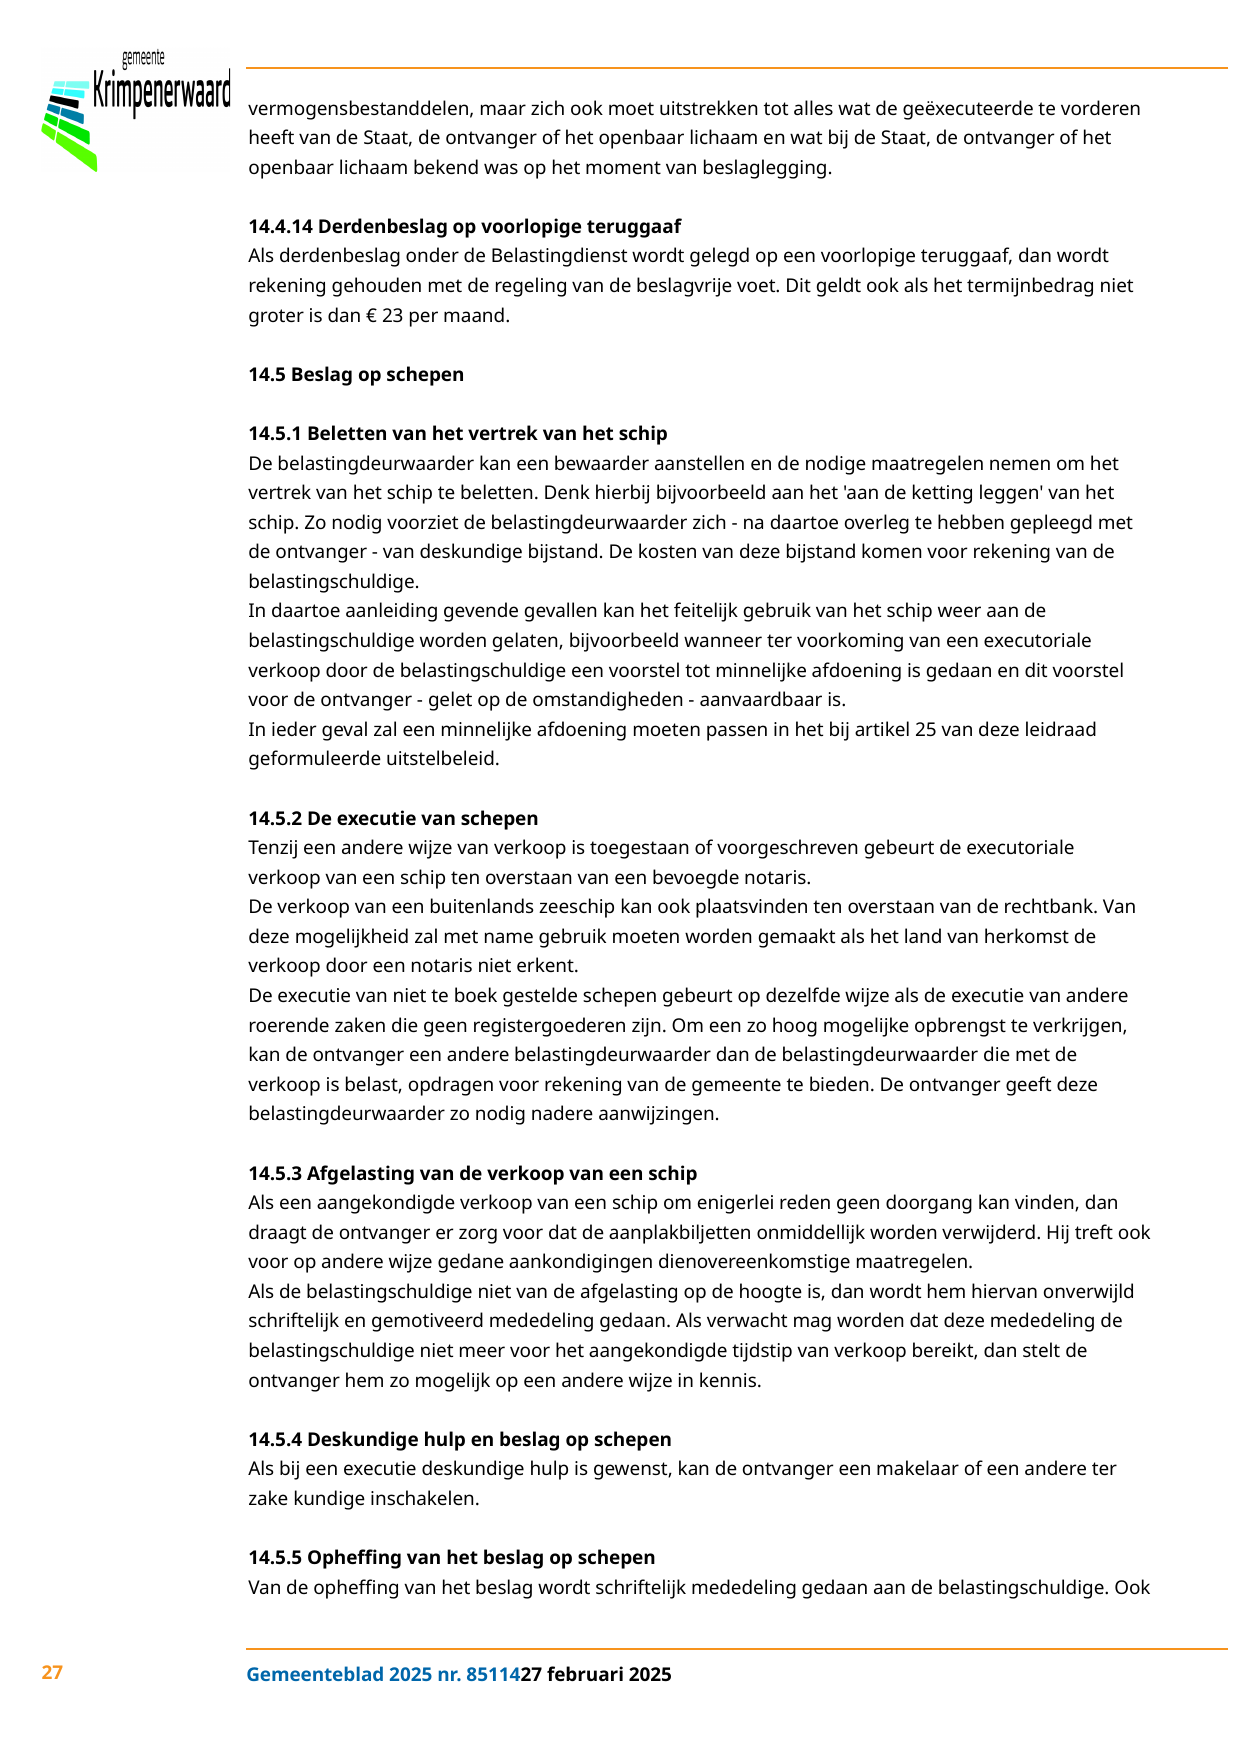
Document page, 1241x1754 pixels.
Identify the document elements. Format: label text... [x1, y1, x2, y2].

text In daartoe aanleiding gevende gevallen kan het feitelijk gebruik van het schip weer aan de belastingschuldige worden gelaten, bijvoorbeeld wanneer ter voorkoming van een executoriale verkoop door de belastingschuldige een voorstel tot minnelijke afdoening is gedaan en dit voorstel voor de ontvanger - gelet op de omstandigheden - aanvaardbaar is. [248, 598, 1152, 712]
text 14.5.3 Afgelasting van de verkoop van een schip [248, 1160, 1152, 1186]
text Als een aangekondigde verkoop van een schip om enigerlei reden geen doorgang kan vinden, dan draagt de ontvanger er zorg voor dat de aanplakbiljetten onmiddellijk worden verwijderd. Hij treft ook voor op andere wijze gedane aankondigingen dienovereenkomstige maatregelen. [248, 1189, 1152, 1274]
text Tenzij een andere wijze van verkoop is toegestaan of voorgeschreven gebeurt de executoriale verkoop van een schip ten overstaan van een bevoegde notaris. [248, 834, 1152, 890]
text 14.5.1 Beletten van het vertrek van het schip [248, 420, 1152, 446]
text vermogensbestanddelen, maar zich ook moet uitstrekken tot alles wat de geëxecuteerde te vorderen heeft van de Staat, de ontvanger of het openbaar lichaam en wat bij de Staat, de ontvanger of het openbaar lichaam bekend was op het moment van beslaglegging. [248, 95, 1152, 180]
picture [41, 47, 231, 172]
text 14.5.5 Opheffing van het beslag op schepen [248, 1544, 1152, 1570]
text De belastingdeurwaarder kan een bewaarder aanstellen en de nodige maatregelen nemen om het vertrek van het schip te beletten. Denk hierbij bijvoorbeeld aan het 'aan de ketting leggen' van het schip. Zo nodig voorziet de belastingdeurwaarder zich - na daartoe overleg te hebben gepleegd met de ontvanger - van deskundige bijstand. De kosten van deze bijstand komen voor rekening van de belastingschuldige. [248, 450, 1152, 594]
text In ieder geval zal een minnelijke afdoening moeten passen in het bij artikel 25 van deze leidraad geformuleerde uitstelbeleid. [248, 716, 1152, 771]
text Van de opheffing van het beslag wordt schriftelijk mededeling gedaan aan de belastingschuldige. Ook [248, 1574, 1152, 1600]
text Als bij een executie deskundige hulp is gewenst, kan de ontvanger een makelaar of een andere ter zake kundige inschakelen. [248, 1456, 1152, 1511]
text De executie van niet te boek gestelde schepen gebeurt op dezelfde wijze als de executie van andere roerende zaken die geen registergoederen zijn. Om een zo hoog mogelijke opbrengst te verkrijgen, kan de ontvanger een andere belastingdeurwaarder dan de belastingdeurwaarder die met de verkoop is belast, opdragen voor rekening van de gemeente te bieden. De ontvanger geeft deze belastingdeurwaarder zo nodig nadere aanwijzingen. [248, 982, 1152, 1126]
text 14.5.4 Deskundige hulp en beslag op schepen [248, 1426, 1152, 1452]
text Als derdenbeslag onder de Belastingdienst wordt gelegd op een voorlopige teruggaaf, dan wordt rekening gehouden met de regeling van de beslagvrije voet. Dit geldt ook als het termijnbedrag niet groter is dan € 23 per maand. [248, 243, 1152, 328]
text 14.4.14 Derdenbeslag op voorlopige teruggaaf [248, 213, 1152, 239]
text 14.5 Beslag op schepen [248, 361, 1152, 387]
text Als de belastingschuldige niet van de afgelasting op de hoogte is, dan wordt hem hiervan onverwijld schriftelijk en gemotiveerd mededeling gedaan. Als verwacht mag worden dat deze mededeling de belastingschuldige niet meer voor het aangekondigde tijdstip van verkoop bereikt, dan stelt de ontvanger hem zo mogelijk op een andere wijze in kennis. [248, 1278, 1152, 1393]
text 14.5.2 De executie van schepen [248, 805, 1152, 831]
text De verkoop van een buitenlands zeeschip kan ook plaatsvinden ten overstaan van de rechtbank. Van deze mogelijkheid zal met name gebruik moeten worden gemaakt als het land van herkomst de verkoop door een notaris niet erkent. [248, 893, 1152, 978]
